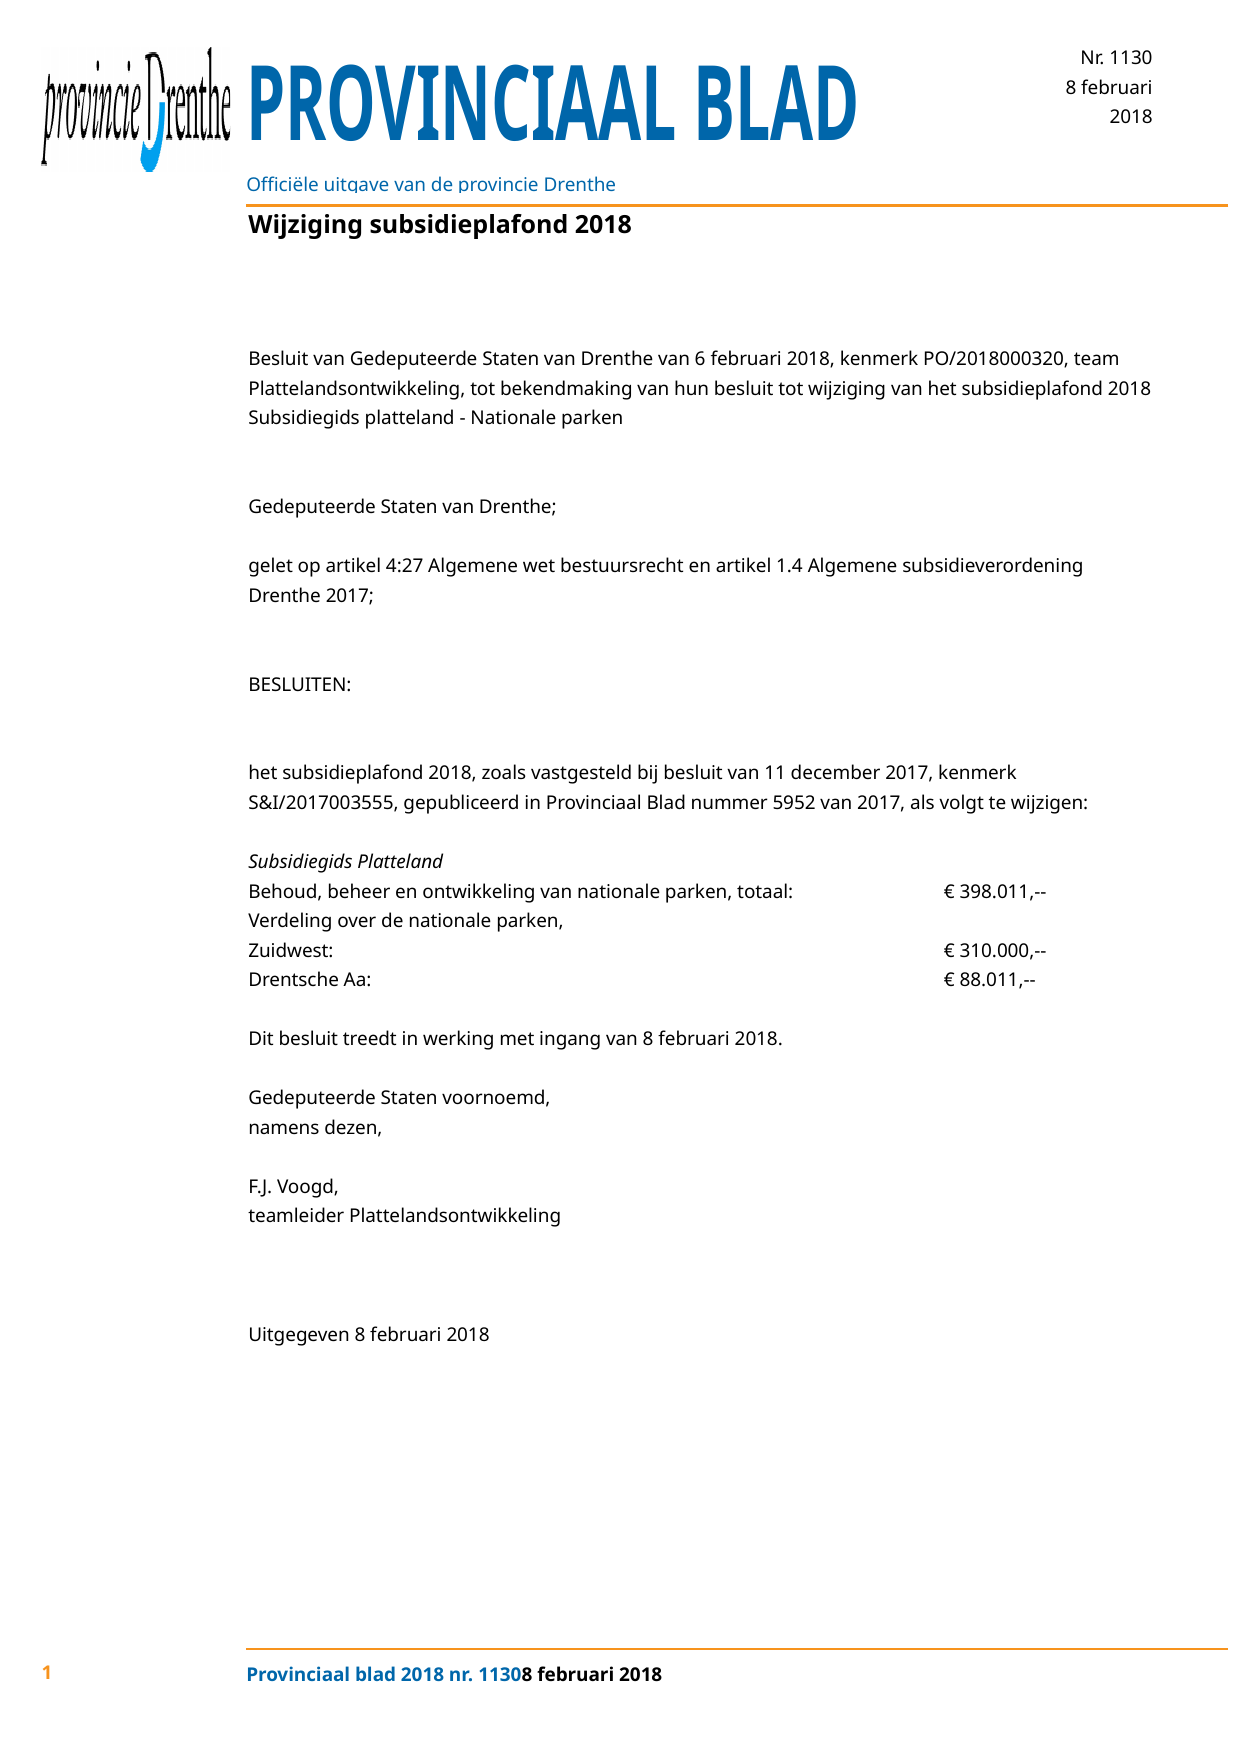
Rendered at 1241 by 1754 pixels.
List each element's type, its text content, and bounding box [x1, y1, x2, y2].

text teamleider Plattelandsontwikkeling [248, 1203, 1152, 1228]
text namens dezen, [248, 1114, 1152, 1140]
text Uitgegeven 8 februari 2018 [248, 1321, 1152, 1347]
text het subsidieplafond 2018, zoals vastgesteld bij besluit van 11 december 2017, kenmerk S&I/2017003555, gepubliceerd in Provinciaal Blad nummer 5952 van 2017, als volgt te wijzigen: [248, 759, 1152, 815]
text gelet op artikel 4:27 Algemene wet bestuursrecht en artikel 1.4 Algemene subsidieverordening Drenthe 2017; [248, 552, 1152, 608]
table_header Subsidiegids Platteland Behoud, beheer en ontwikkeling van nationale parken, totaal: Verdeling over de nationale parken, Zuidwest: Drentsche Aa: [248, 848, 944, 992]
text Besluit van Gedeputeerde Staten van Drenthe van 6 februari 2018, kenmerk PO/2018000320, team Plattelandsontwikkeling, tot bekendmaking van hun besluit tot wijziging van het subsidieplafond 2018 Subsidiegids platteland - Nationale parken [248, 345, 1152, 430]
text Wijziging subsidieplafond 2018 [248, 207, 1152, 241]
picture [41, 47, 231, 172]
text Gedeputeerde Staten voornoemd, [248, 1084, 1152, 1110]
text Dit besluit treedt in werking met ingang van 8 februari 2018. [248, 1025, 1152, 1051]
table_header € 398.011,-- € 310.000,-- € 88.011,-- [944, 848, 1152, 992]
text Gedeputeerde Staten van Drenthe; [248, 493, 1152, 519]
text F.J. Voogd, [248, 1173, 1152, 1199]
text BESLUITEN: [248, 671, 1152, 696]
